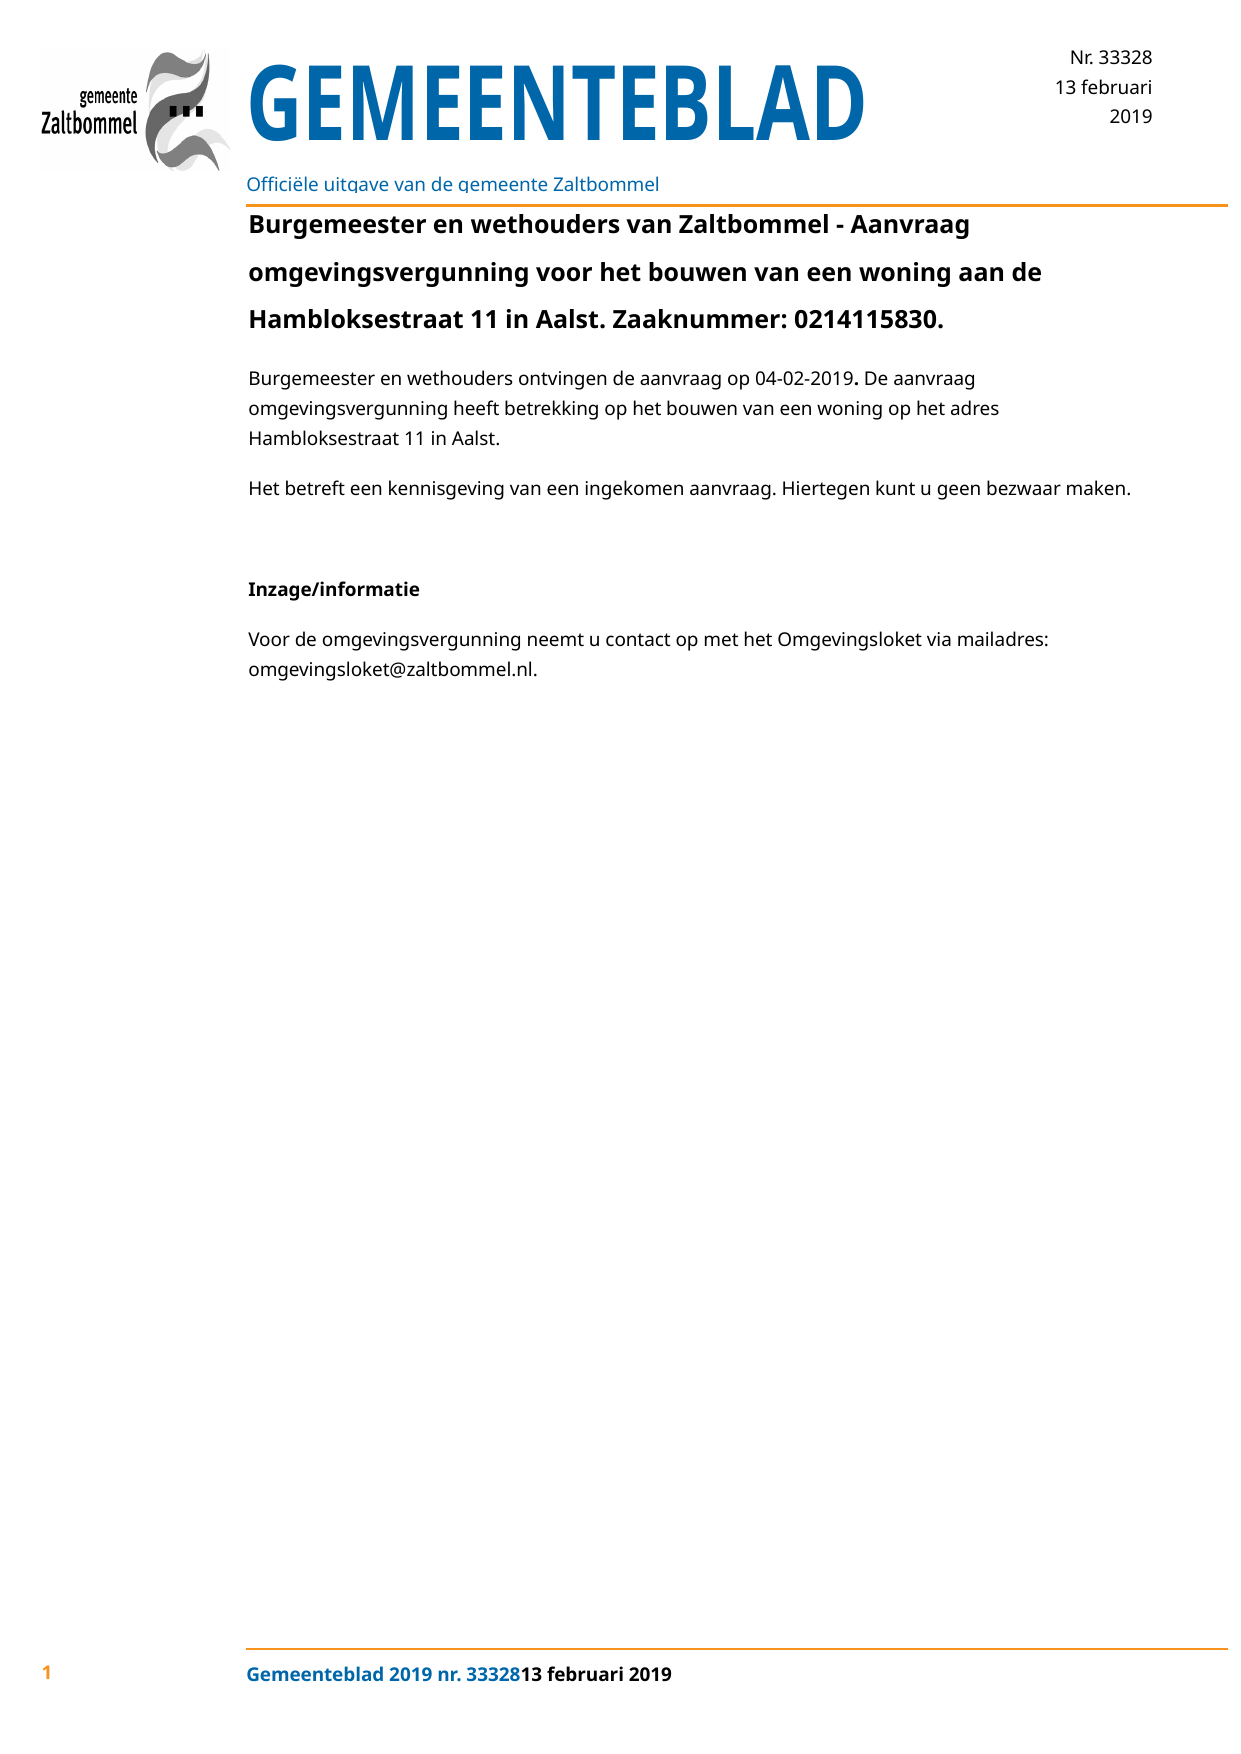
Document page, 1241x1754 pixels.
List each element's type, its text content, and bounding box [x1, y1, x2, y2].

text Het betreft een kennisgeving van een ingekomen aanvraag. Hiertegen kunt u geen bezwaar maken. [248, 475, 1152, 501]
text Voor de omgevingsvergunning neemt u contact op met het Omgevingsloket via mailadres: omgevingsloket@zaltbommel.nl. [248, 626, 1152, 682]
text Inzage/informatie [248, 576, 1152, 602]
text Burgemeester en wethouders ontvingen de aanvraag op 04-02-2019. De aanvraag omgevingsvergunning heeft betrekking op het bouwen van een woning op het adres Hambloksestraat 11 in Aalst. [248, 366, 1152, 450]
text Burgemeester en wethouders van Zaltbommel - Aanvraag omgevingsvergunning voor het bouwen van een woning aan de Hambloksestraat 11 in Aalst. Zaaknummer: 0214115830. [248, 207, 1152, 336]
picture [41, 47, 231, 172]
